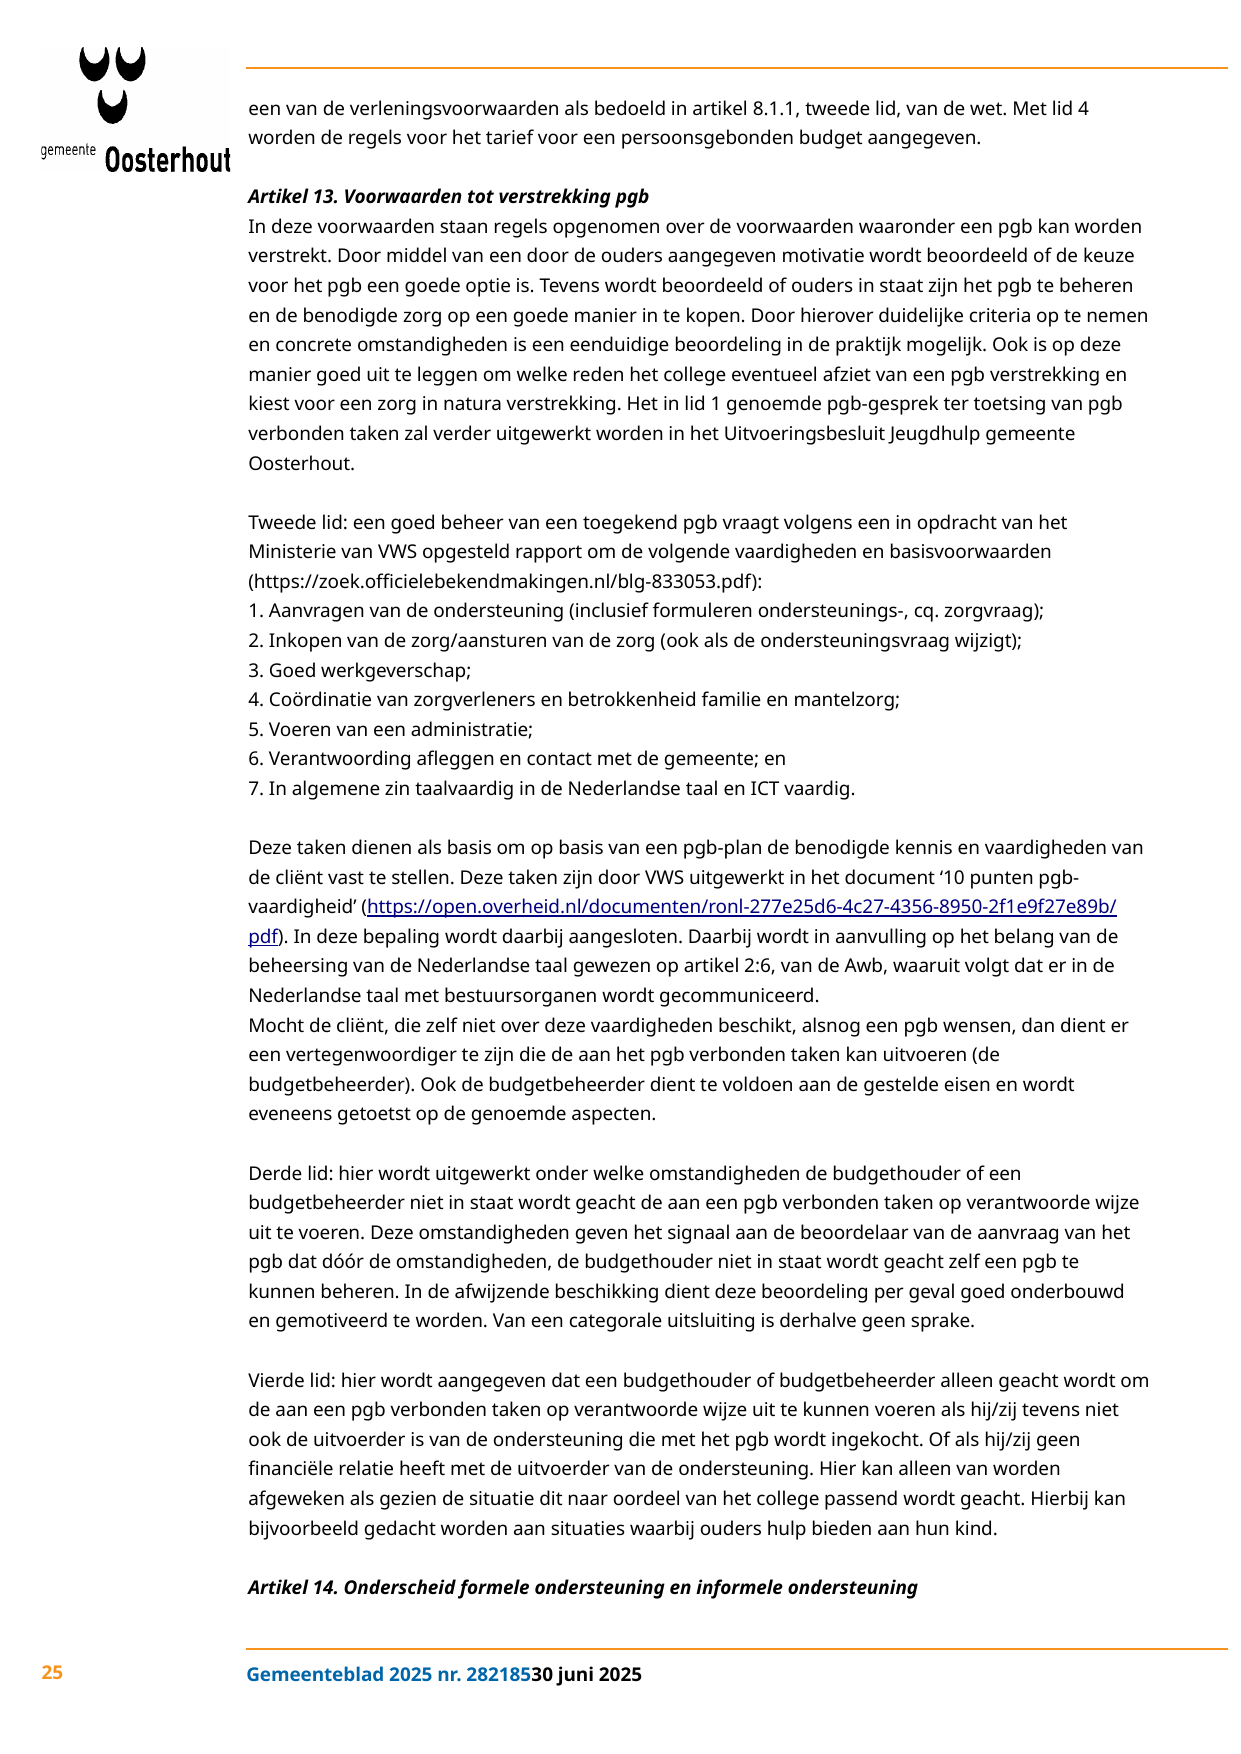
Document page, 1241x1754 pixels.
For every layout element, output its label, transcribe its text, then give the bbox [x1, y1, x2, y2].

text Derde lid: hier wordt uitgewerkt onder welke omstandigheden de budgethouder of een budgetbeheerder niet in staat wordt geacht de aan een pgb verbonden taken op verantwoorde wijze uit te voeren. Deze omstandigheden geven het signaal aan de beoordelaar van de aanvraag van het pgb dat dóór de omstandigheden, de budgethouder niet in staat wordt geacht zelf een pgb te kunnen beheren. In de afwijzende beschikking dient deze beoordeling per geval goed onderbouwd en gemotiveerd te worden. Van een categorale uitsluiting is derhalve geen sprake. [248, 1160, 1152, 1333]
text Deze taken dienen als basis om op basis van een pgb-plan de benodigde kennis en vaardigheden van de cliënt vast te stellen. Deze taken zijn door VWS uitgewerkt in het document ‘10 punten pgb-vaardigheid’ (https://open.overheid.nl/documenten/ronl-277e25d6-4c27-4356-8950-2f1e9f27e89b/pdf). In deze bepaling wordt daarbij aangesloten. Daarbij wordt in aanvulling op het belang van de beheersing van de Nederlandse taal gewezen op artikel 2:6, van de Awb, waaruit volgt dat er in de Nederlandse taal met bestuursorganen wordt gecommuniceerd. [248, 834, 1152, 1008]
text een van de verleningsvoorwaarden als bedoeld in artikel 8.1.1, tweede lid, van de wet. Met lid 4 worden de regels voor het tarief voor een persoonsgebonden budget aangegeven. [248, 95, 1152, 150]
text Tweede lid: een goed beheer van een toegekend pgb vraagt volgens een in opdracht van het Ministerie van VWS opgesteld rapport om de volgende vaardigheden en basisvoorwaarden (https://zoek.officielebekendmakingen.nl/blg-833053.pdf): [248, 509, 1152, 594]
text Artikel 14. Onderscheid formele ondersteuning en informele ondersteuning [248, 1574, 1152, 1600]
text 4. Coördinatie van zorgverleners en betrokkenheid familie en mantelzorg; [248, 686, 1152, 712]
text Artikel 13. Voorwaarden tot verstrekking pgb [248, 183, 1152, 209]
picture [41, 47, 231, 172]
text 6. Verantwoording afleggen en contact met de gemeente; en [248, 746, 1152, 771]
text Mocht de cliënt, die zelf niet over deze vaardigheden beschikt, alsnog een pgb wensen, dan dient er een vertegenwoordiger te zijn die de aan het pgb verbonden taken kan uitvoeren (de budgetbeheerder). Ook de budgetbeheerder dient te voldoen aan de gestelde eisen en wordt eveneens getoetst op de genoemde aspecten. [248, 1012, 1152, 1126]
text Vierde lid: hier wordt aangegeven dat een budgethouder of budgetbeheerder alleen geacht wordt om de aan een pgb verbonden taken op verantwoorde wijze uit te kunnen voeren als hij/zij tevens niet ook de uitvoerder is van de ondersteuning die met het pgb wordt ingekocht. Of als hij/zij geen financiële relatie heeft met de uitvoerder van de ondersteuning. Hier kan alleen van worden afgeweken als gezien de situatie dit naar oordeel van het college passend wordt geacht. Hierbij kan bijvoorbeeld gedacht worden aan situaties waarbij ouders hulp bieden aan hun kind. [248, 1367, 1152, 1541]
text 7. In algemene zin taalvaardig in de Nederlandse taal en ICT vaardig. [248, 775, 1152, 801]
text 3. Goed werkgeverschap; [248, 657, 1152, 683]
text 1. Aanvragen van de ondersteuning (inclusief formuleren ondersteunings-, cq. zorgvraag); [248, 598, 1152, 623]
text 2. Inkopen van de zorg/aansturen van de zorg (ook als de ondersteuningsvraag wijzigt); [248, 627, 1152, 653]
text In deze voorwaarden staan regels opgenomen over de voorwaarden waaronder een pgb kan worden verstrekt. Door middel van een door de ouders aangegeven motivatie wordt beoordeeld of de keuze voor het pgb een goede optie is. Tevens wordt beoordeeld of ouders in staat zijn het pgb te beheren en de benodigde zorg op een goede manier in te kopen. Door hierover duidelijke criteria op te nemen en concrete omstandigheden is een eenduidige beoordeling in de praktijk mogelijk. Ook is op deze manier goed uit te leggen om welke reden het college eventueel afziet van een pgb verstrekking en kiest voor een zorg in natura verstrekking. Het in lid 1 genoemde pgb-gesprek ter toetsing van pgb verbonden taken zal verder uitgewerkt worden in het Uitvoeringsbesluit Jeugdhulp gemeente Oosterhout. [248, 213, 1152, 476]
text 5. Voeren van een administratie; [248, 716, 1152, 742]
